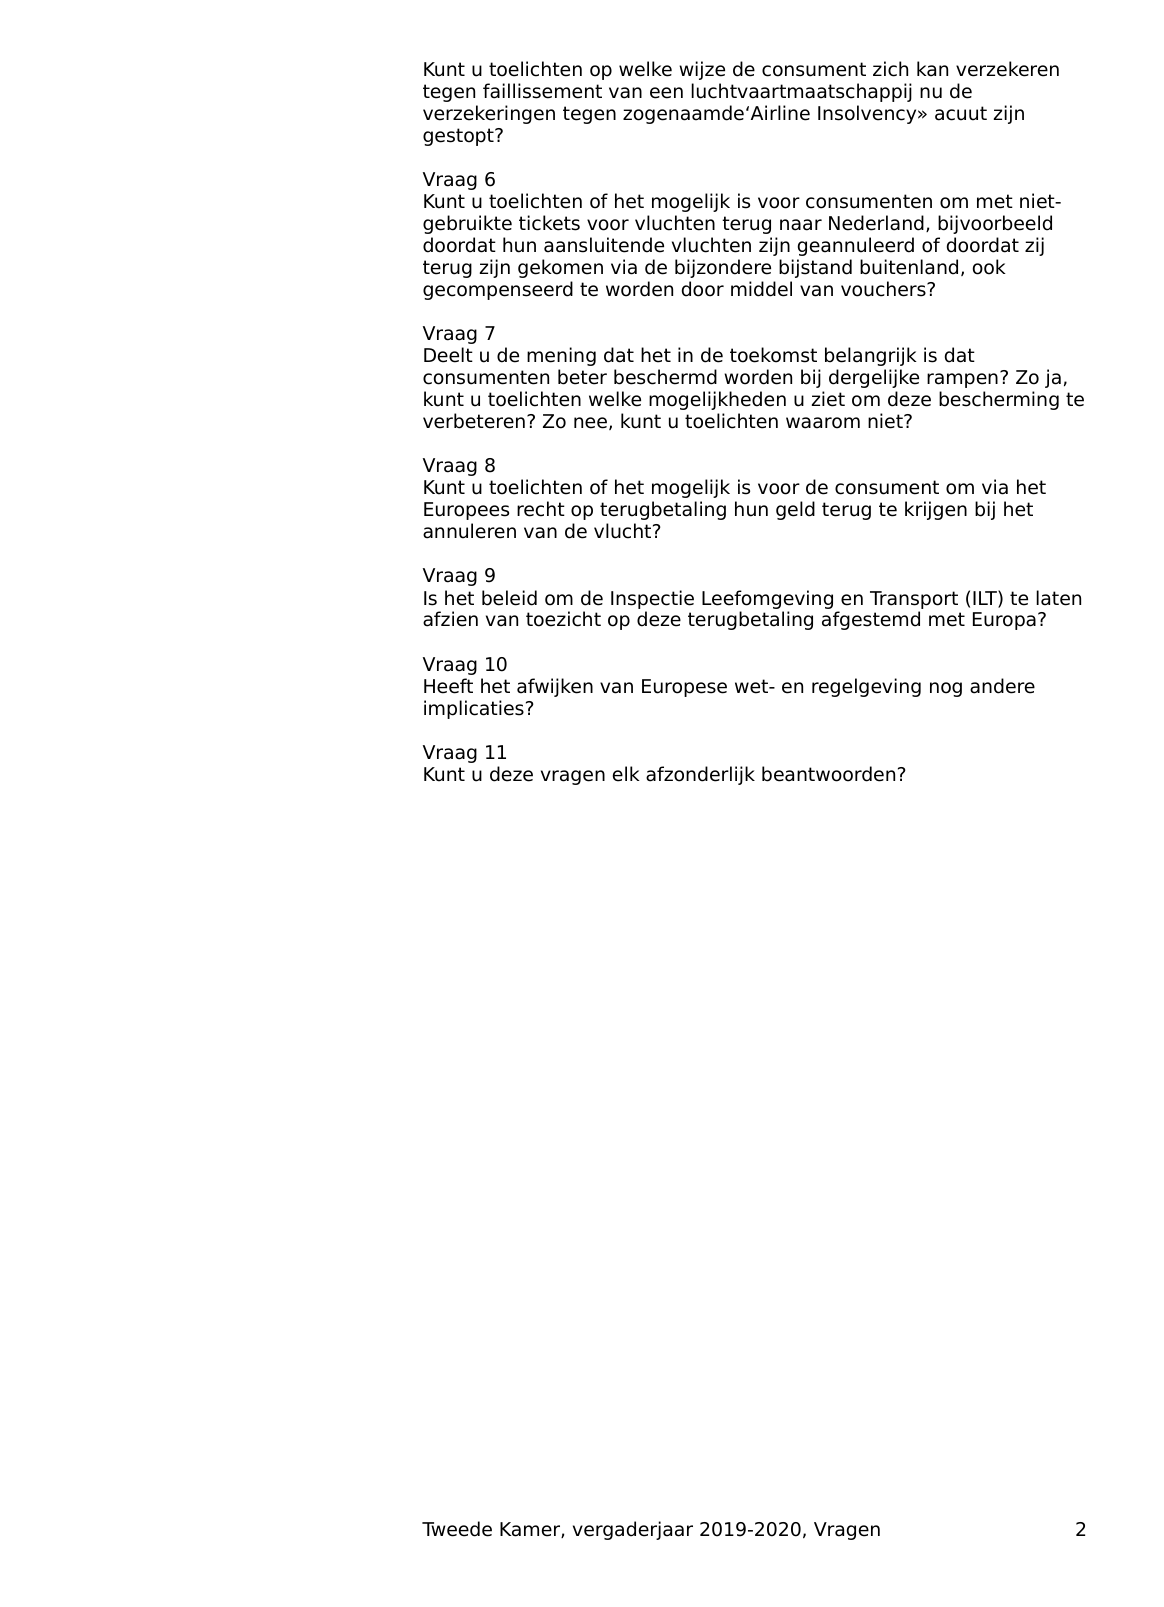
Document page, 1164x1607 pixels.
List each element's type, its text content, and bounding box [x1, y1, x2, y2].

text Vraag 7 [422, 323, 1087, 345]
text Kunt u toelichten op welke wijze de consument zich kan verzekeren tegen faillissement van een luchtvaartmaatschappij nu de verzekeringen tegen zogenaamde‘Airline Insolvency» acuut zijn gestopt? [422, 59, 1087, 147]
text Vraag 6 [422, 169, 1087, 191]
text Kunt u toelichten of het mogelijk is voor de consument om via het Europees recht op terugbetaling hun geld terug te krijgen bij het annuleren van de vlucht? [422, 477, 1087, 543]
text Is het beleid om de Inspectie Leefomgeving en Transport (ILT) te laten afzien van toezicht op deze terugbetaling afgestemd met Europa? [422, 587, 1087, 631]
text Kunt u toelichten of het mogelijk is voor consumenten om met niet-gebruikte tickets voor vluchten terug naar Nederland, bijvoorbeeld doordat hun aansluitende vluchten zijn geannuleerd of doordat zij terug zijn gekomen via de bijzondere bijstand buitenland, ook gecompenseerd te worden door middel van vouchers? [422, 191, 1087, 301]
text Deelt u de mening dat het in de toekomst belangrijk is dat consumenten beter beschermd worden bij dergelijke rampen? Zo ja, kunt u toelichten welke mogelijkheden u ziet om deze bescherming te verbeteren? Zo nee, kunt u toelichten waarom niet? [422, 345, 1087, 433]
text Vraag 8 [422, 455, 1087, 477]
text Vraag 11 [422, 742, 1087, 764]
text Heeft het afwijken van Europese wet- en regelgeving nog andere implicaties? [422, 676, 1087, 719]
text Kunt u deze vragen elk afzonderlijk beantwoorden? [422, 764, 1087, 786]
text Vraag 10 [422, 653, 1087, 676]
text Vraag 9 [422, 565, 1087, 587]
